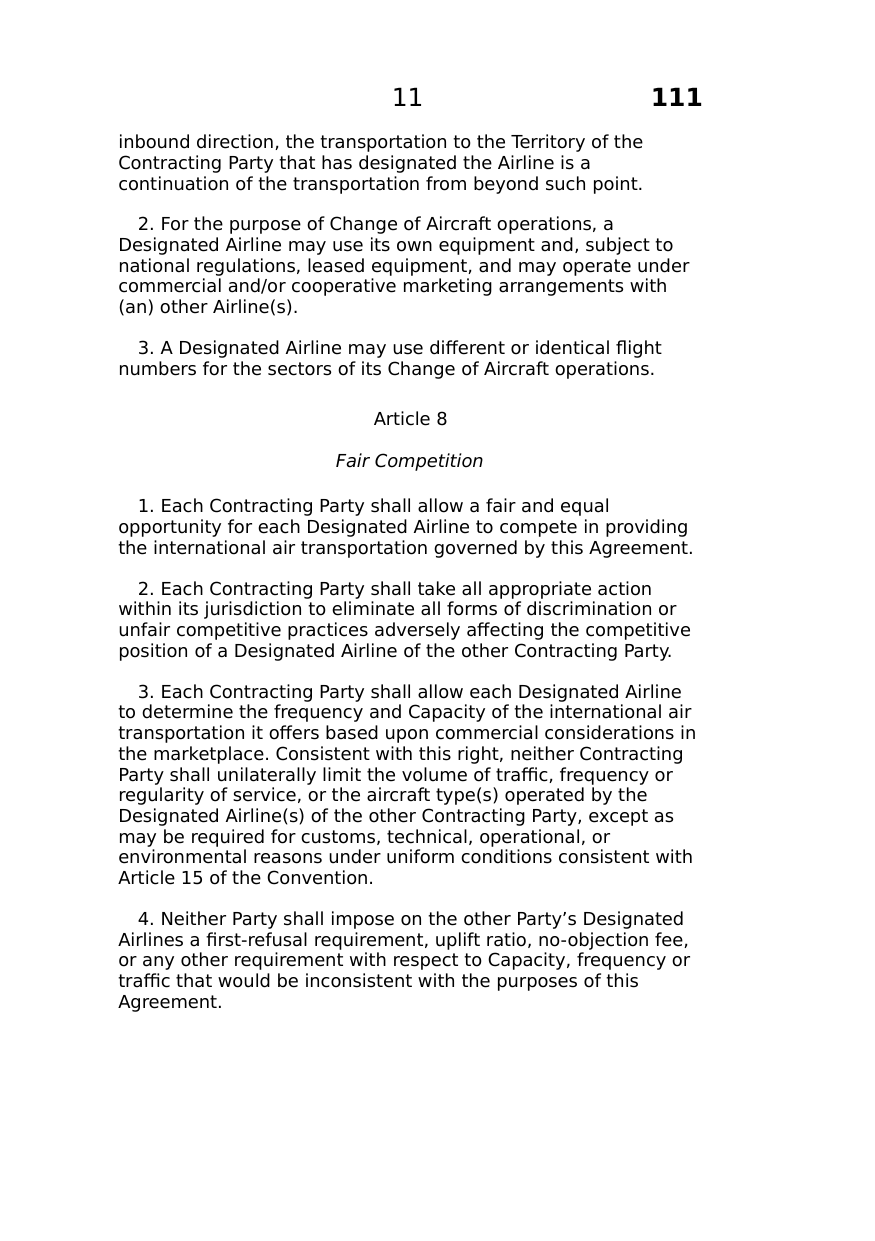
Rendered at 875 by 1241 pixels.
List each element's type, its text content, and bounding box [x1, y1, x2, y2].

text 1. Each Contracting Party shall allow a fair and equal opportunity for each Designated Airline to compete in providing the international air transportation governed by this Agreement. [118, 496, 703, 558]
text 3. A Designated Airline may use different or identical flight numbers for the sectors of its Change of Aircraft operations. [118, 338, 703, 379]
subtitle Article 8 Fair Competition [118, 409, 703, 471]
text 3. Each Contracting Party shall allow each Designated Airline to determine the frequency and Capacity of the international air transportation it offers based upon commercial considerations in the marketplace. Consistent with this right, neither Contracting Party shall unilaterally limit the volume of traffic, frequency or regularity of service, or the aircraft type(s) operated by the Designated Airline(s) of the other Contracting Party, except as may be required for customs, technical, operational, or environmental reasons under uniform conditions consistent with Article 15 of the Convention. [118, 681, 703, 889]
text 4. Neither Party shall impose on the other Party’s Designated Airlines a first-refusal requirement, uplift ratio, no-objection fee, or any other requirement with respect to Capacity, frequency or traffic that would be inconsistent with the purposes of this Agreement. [118, 909, 703, 1012]
text 2. For the purpose of Change of Aircraft operations, a Designated Airline may use its own equipment and, subject to national regulations, leased equipment, and may operate under commercial and/or cooperative marketing arrangements with (an) other Airline(s). [118, 214, 703, 318]
text 2. Each Contracting Party shall take all appropriate action within its jurisdiction to eliminate all forms of discrimination or unfair competitive practices adversely affecting the competitive position of a Designated Airline of the other Contracting Party. [118, 578, 703, 661]
text inbound direction, the transportation to the Territory of the Contracting Party that has designated the Airline is a continuation of the transportation from beyond such point. [118, 132, 703, 194]
